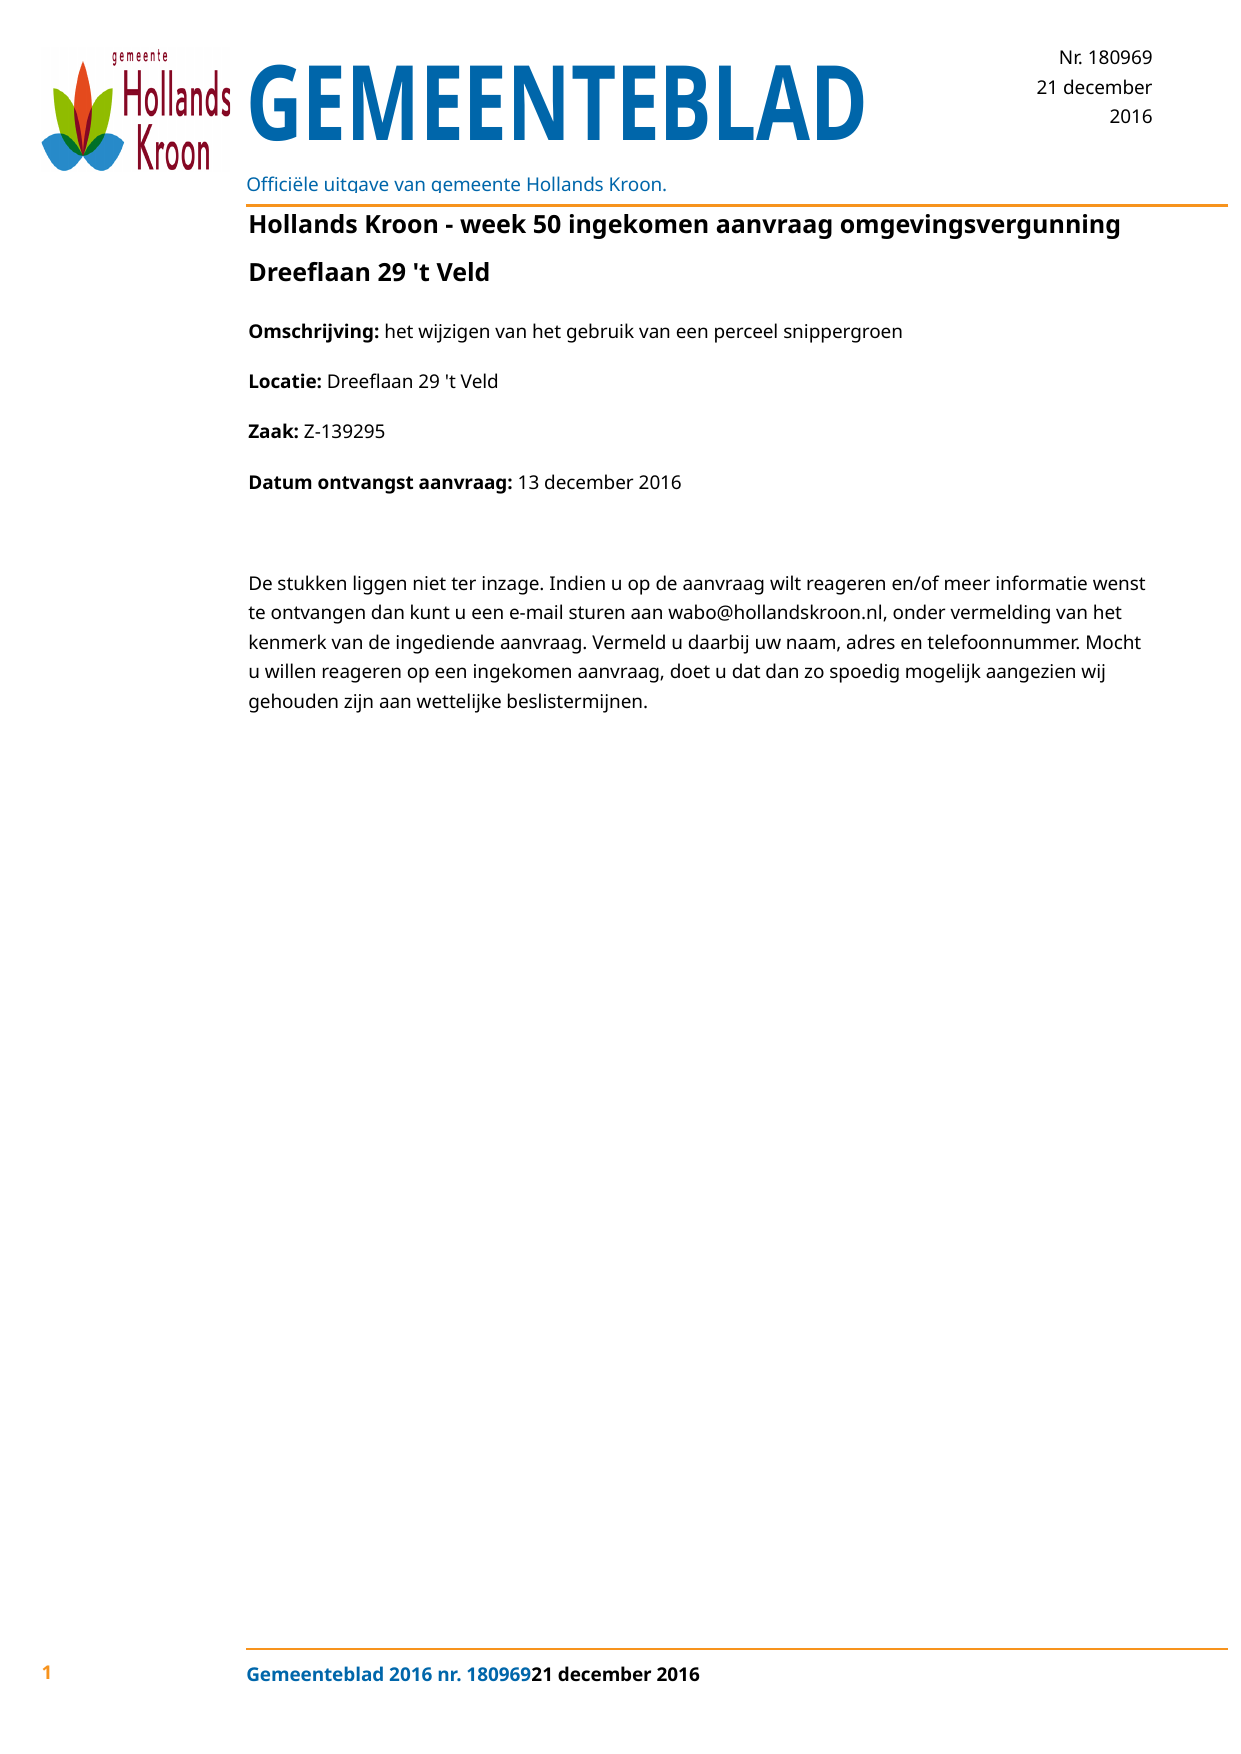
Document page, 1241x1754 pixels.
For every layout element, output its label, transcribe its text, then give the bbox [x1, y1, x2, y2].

text Locatie: Dreeflaan 29 't Veld [248, 368, 1152, 394]
text Datum ontvangst aanvraag: 13 december 2016 [248, 469, 1152, 495]
text Zaak: Z-139295 [248, 419, 1152, 444]
picture [41, 47, 231, 172]
text Hollands Kroon - week 50 ingekomen aanvraag omgevingsvergunning Dreeflaan 29 't Veld [248, 207, 1152, 288]
text De stukken liggen niet ter inzage. Indien u op de aanvraag wilt reageren en/of meer informatie wenst te ontvangen dan kunt u een e-mail sturen aan wabo@hollandskroon.nl, onder vermelding van het kenmerk van de ingediende aanvraag. Vermeld u daarbij uw naam, adres en telefoonnummer. Mocht u willen reageren op een ingekomen aanvraag, doet u dat dan zo spoedig mogelijk aangezien wij gehouden zijn aan wettelijke beslistermijnen. [248, 570, 1152, 714]
text Omschrijving: het wijzigen van het gebruik van een perceel snippergroen [248, 318, 1152, 344]
